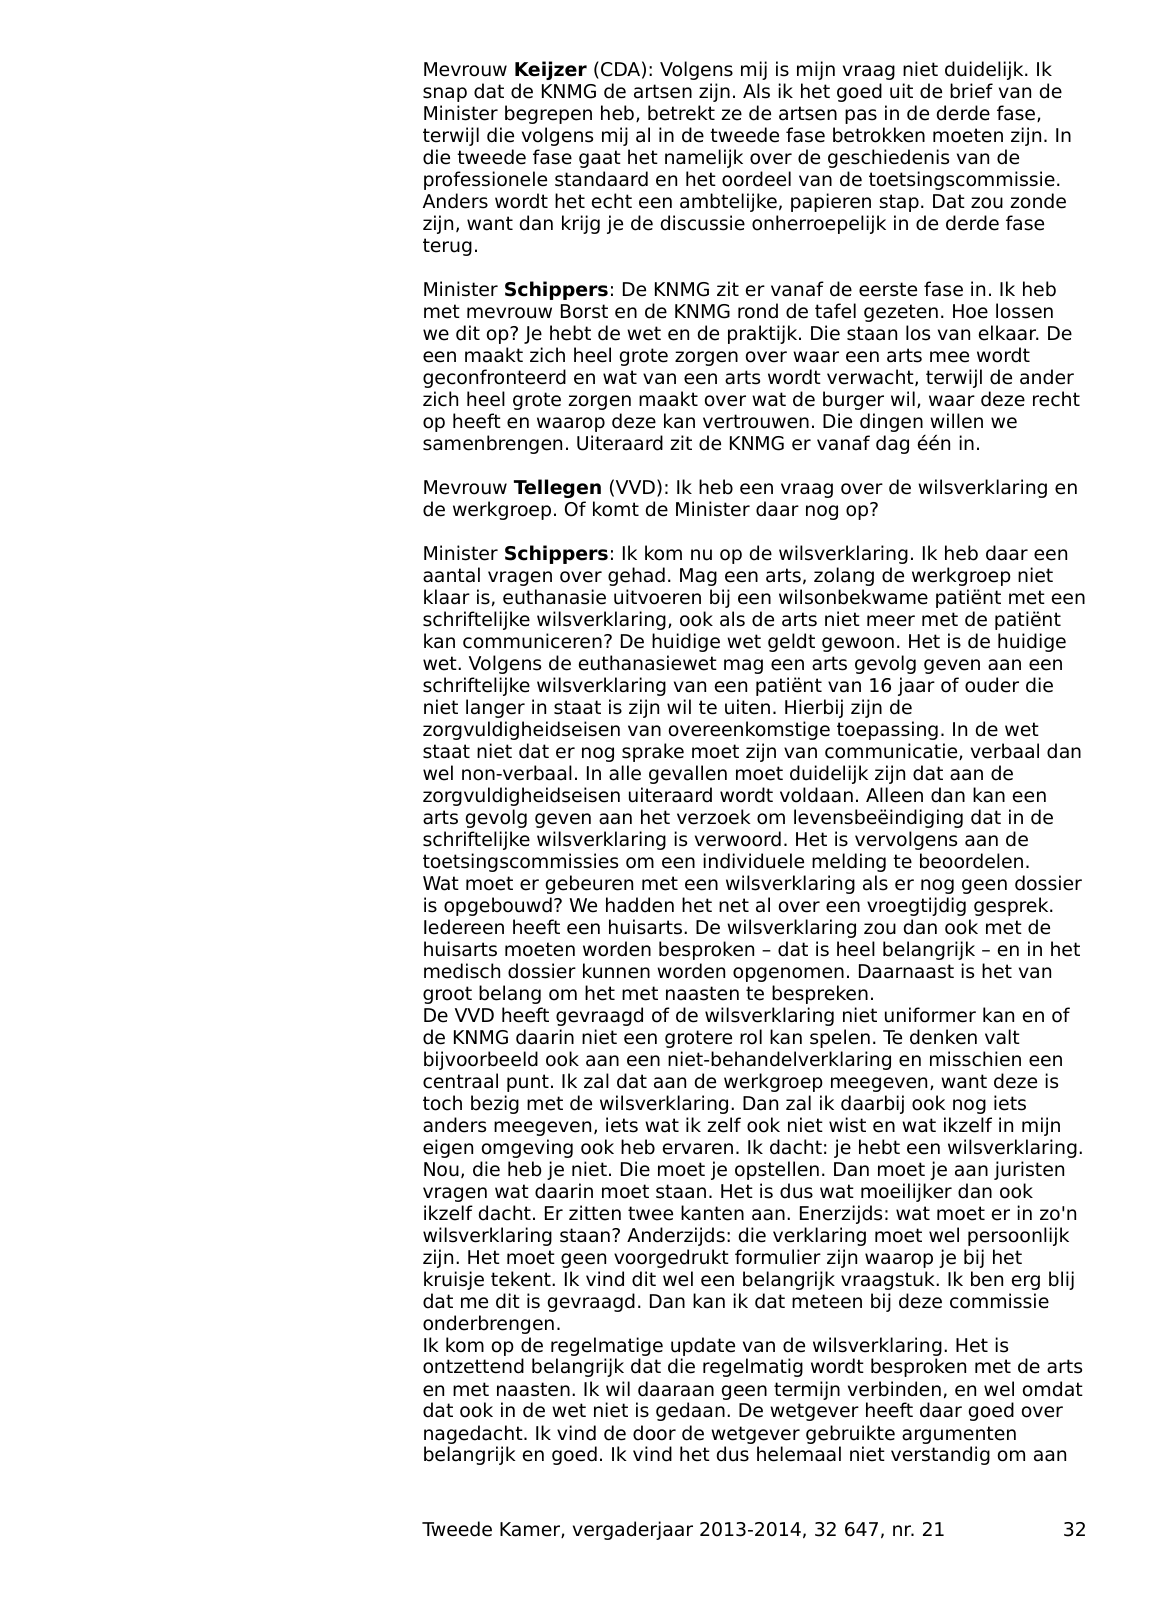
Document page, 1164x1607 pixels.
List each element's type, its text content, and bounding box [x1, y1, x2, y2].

text Mevrouw Tellegen (VVD): Ik heb een vraag over de wilsverklaring en de werkgroep. Of komt de Minister daar nog op? [422, 477, 1087, 521]
text Ik kom op de regelmatige update van de wilsverklaring. Het is ontzettend belangrijk dat die regelmatig wordt besproken met de arts en met naasten. Ik wil daaraan geen termijn verbinden, en wel omdat dat ook in de wet niet is gedaan. De wetgever heeft daar goed over nagedacht. Ik vind de door de wetgever gebruikte argumenten belangrijk en goed. Ik vind het dus helemaal niet verstandig om aan [422, 1334, 1087, 1466]
text Minister Schippers: De KNMG zit er vanaf de eerste fase in. Ik heb met mevrouw Borst en de KNMG rond de tafel gezeten. Hoe lossen we dit op? Je hebt de wet en de praktijk. Die staan los van elkaar. De een maakt zich heel grote zorgen over waar een arts mee wordt geconfronteerd en wat van een arts wordt verwacht, terwijl de ander zich heel grote zorgen maakt over wat de burger wil, waar deze recht op heeft en waarop deze kan vertrouwen. Die dingen willen we samenbrengen. Uiteraard zit de KNMG er vanaf dag één in. [422, 279, 1087, 455]
text Minister Schippers: Ik kom nu op de wilsverklaring. Ik heb daar een aantal vragen over gehad. Mag een arts, zolang de werkgroep niet klaar is, euthanasie uitvoeren bij een wilsonbekwame patiënt met een schriftelijke wilsverklaring, ook als de arts niet meer met de patiënt kan communiceren? De huidige wet geldt gewoon. Het is de huidige wet. Volgens de euthanasiewet mag een arts gevolg geven aan een schriftelijke wilsverklaring van een patiënt van 16 jaar of ouder die niet langer in staat is zijn wil te uiten. Hierbij zijn de zorgvuldigheidseisen van overeenkomstige toepassing. In de wet staat niet dat er nog sprake moet zijn van communicatie, verbaal dan wel non-verbaal. In alle gevallen moet duidelijk zijn dat aan de zorgvuldigheidseisen uiteraard wordt voldaan. Alleen dan kan een arts gevolg geven aan het verzoek om levensbeëindiging dat in de schriftelijke wilsverklaring is verwoord. Het is vervolgens aan de toetsingscommissies om een individuele melding te beoordelen. [422, 543, 1087, 873]
text De VVD heeft gevraagd of de wilsverklaring niet uniformer kan en of de KNMG daarin niet een grotere rol kan spelen. Te denken valt bijvoorbeeld ook aan een niet-behandelverklaring en misschien een centraal punt. Ik zal dat aan de werkgroep meegeven, want deze is toch bezig met de wilsverklaring. Dan zal ik daarbij ook nog iets anders meegeven, iets wat ik zelf ook niet wist en wat ikzelf in mijn eigen omgeving ook heb ervaren. Ik dacht: je hebt een wilsverklaring. Nou, die heb je niet. Die moet je opstellen. Dan moet je aan juristen vragen wat daarin moet staan. Het is dus wat moeilijker dan ook ikzelf dacht. Er zitten twee kanten aan. Enerzijds: wat moet er in zo'n wilsverklaring staan? Anderzijds: die verklaring moet wel persoonlijk zijn. Het moet geen voorgedrukt formulier zijn waarop je bij het kruisje tekent. Ik vind dit wel een belangrijk vraagstuk. Ik ben erg blij dat me dit is gevraagd. Dan kan ik dat meteen bij deze commissie onderbrengen. [422, 1005, 1087, 1334]
text Mevrouw Keijzer (CDA): Volgens mij is mijn vraag niet duidelijk. Ik snap dat de KNMG de artsen zijn. Als ik het goed uit de brief van de Minister begrepen heb, betrekt ze de artsen pas in de derde fase, terwijl die volgens mij al in de tweede fase betrokken moeten zijn. In die tweede fase gaat het namelijk over de geschiedenis van de professionele standaard en het oordeel van de toetsingscommissie. Anders wordt het echt een ambtelijke, papieren stap. Dat zou zonde zijn, want dan krijg je de discussie onherroepelijk in de derde fase terug. [422, 59, 1087, 257]
text Wat moet er gebeuren met een wilsverklaring als er nog geen dossier is opgebouwd? We hadden het net al over een vroegtijdig gesprek. Iedereen heeft een huisarts. De wilsverklaring zou dan ook met de huisarts moeten worden besproken – dat is heel belangrijk – en in het medisch dossier kunnen worden opgenomen. Daarnaast is het van groot belang om het met naasten te bespreken. [422, 873, 1087, 1005]
